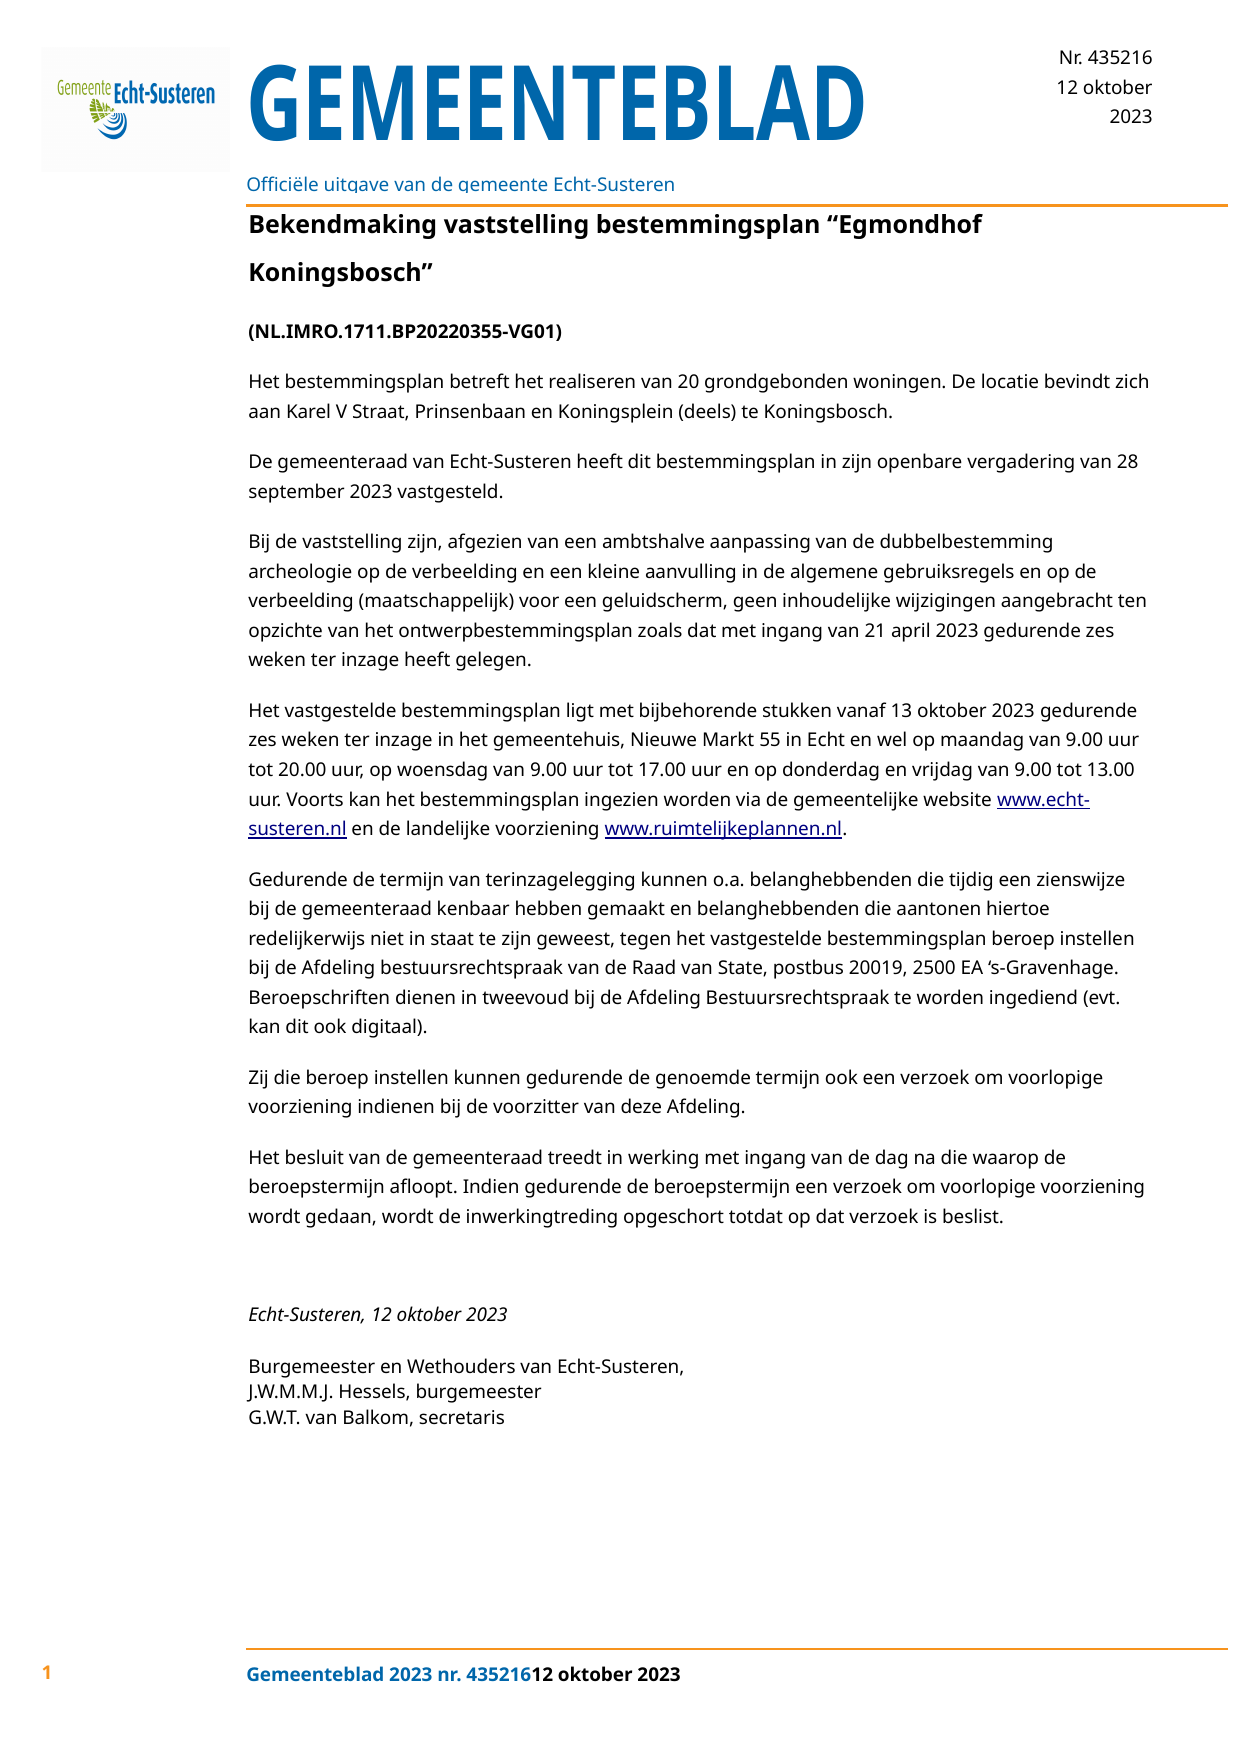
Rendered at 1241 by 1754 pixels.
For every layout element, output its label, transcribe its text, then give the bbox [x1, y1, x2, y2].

text J.W.M.M.J. Hessels, burgemeester [248, 1379, 1152, 1404]
text Gedurende de termijn van terinzagelegging kunnen o.a. belanghebbenden die tijdig een zienswijze bij de gemeenteraad kenbaar hebben gemaakt en belanghebbenden die aantonen hiertoe redelijkerwijs niet in staat te zijn geweest, tegen het vastgestelde bestemmingsplan beroep instellen bij de Afdeling bestuursrechtspraak van de Raad van State, postbus 20019, 2500 EA ‘s-Gravenhage. Beroepschriften dienen in tweevoud bij de Afdeling Bestuursrechtspraak te worden ingediend (evt. kan dit ook digitaal). [248, 866, 1152, 1039]
text Bekendmaking vaststelling bestemmingsplan “Egmondhof Koningsbosch” [248, 207, 1152, 288]
text G.W.T. van Balkom, secretaris [248, 1404, 1152, 1430]
text Het bestemmingsplan betreft het realiseren van 20 grondgebonden woningen. De locatie bevindt zich aan Karel V Straat, Prinsenbaan en Koningsplein (deels) te Koningsbosch. [248, 368, 1152, 424]
picture [41, 47, 231, 172]
text De gemeenteraad van Echt-Susteren heeft dit bestemmingsplan in zijn openbare vergadering van 28 september 2023 vastgesteld. [248, 448, 1152, 504]
text Bij de vaststelling zijn, afgezien van een ambtshalve aanpassing van de dubbelbestemming archeologie op de verbeelding en een kleine aanvulling in de algemene gebruiksregels en op de verbeelding (maatschappelijk) voor een geluidscherm, geen inhoudelijke wijzigingen aangebracht ten opzichte van het ontwerpbestemmingsplan zoals dat met ingang van 21 april 2023 gedurende zes weken ter inzage heeft gelegen. [248, 528, 1152, 672]
text Het besluit van de gemeenteraad treedt in werking met ingang van de dag na die waarop de beroepstermijn afloopt. Indien gedurende de beroepstermijn een verzoek om voorlopige voorziening wordt gedaan, wordt de inwerkingtreding opgeschort totdat op dat verzoek is beslist. [248, 1144, 1152, 1229]
text (NL.IMRO.1711.BP20220355-VG01) [248, 318, 1152, 344]
text Burgemeester en Wethouders van Echt-Susteren, [248, 1353, 1152, 1379]
text Echt-Susteren, 12 oktober 2023 [248, 1302, 1152, 1327]
text Zij die beroep instellen kunnen gedurende de genoemde termijn ook een verzoek om voorlopige voorziening indienen bij de voorzitter van deze Afdeling. [248, 1064, 1152, 1119]
text Het vastgestelde bestemmingsplan ligt met bijbehorende stukken vanaf 13 oktober 2023 gedurende zes weken ter inzage in het gemeentehuis, Nieuwe Markt 55 in Echt en wel op maandag van 9.00 uur tot 20.00 uur, op woensdag van 9.00 uur tot 17.00 uur en op donderdag en vrijdag van 9.00 tot 13.00 uur. Voorts kan het bestemmingsplan ingezien worden via de gemeentelijke website www.echt-susteren.nl en de landelijke voorziening www.ruimtelijkeplannen.nl. [248, 697, 1152, 841]
